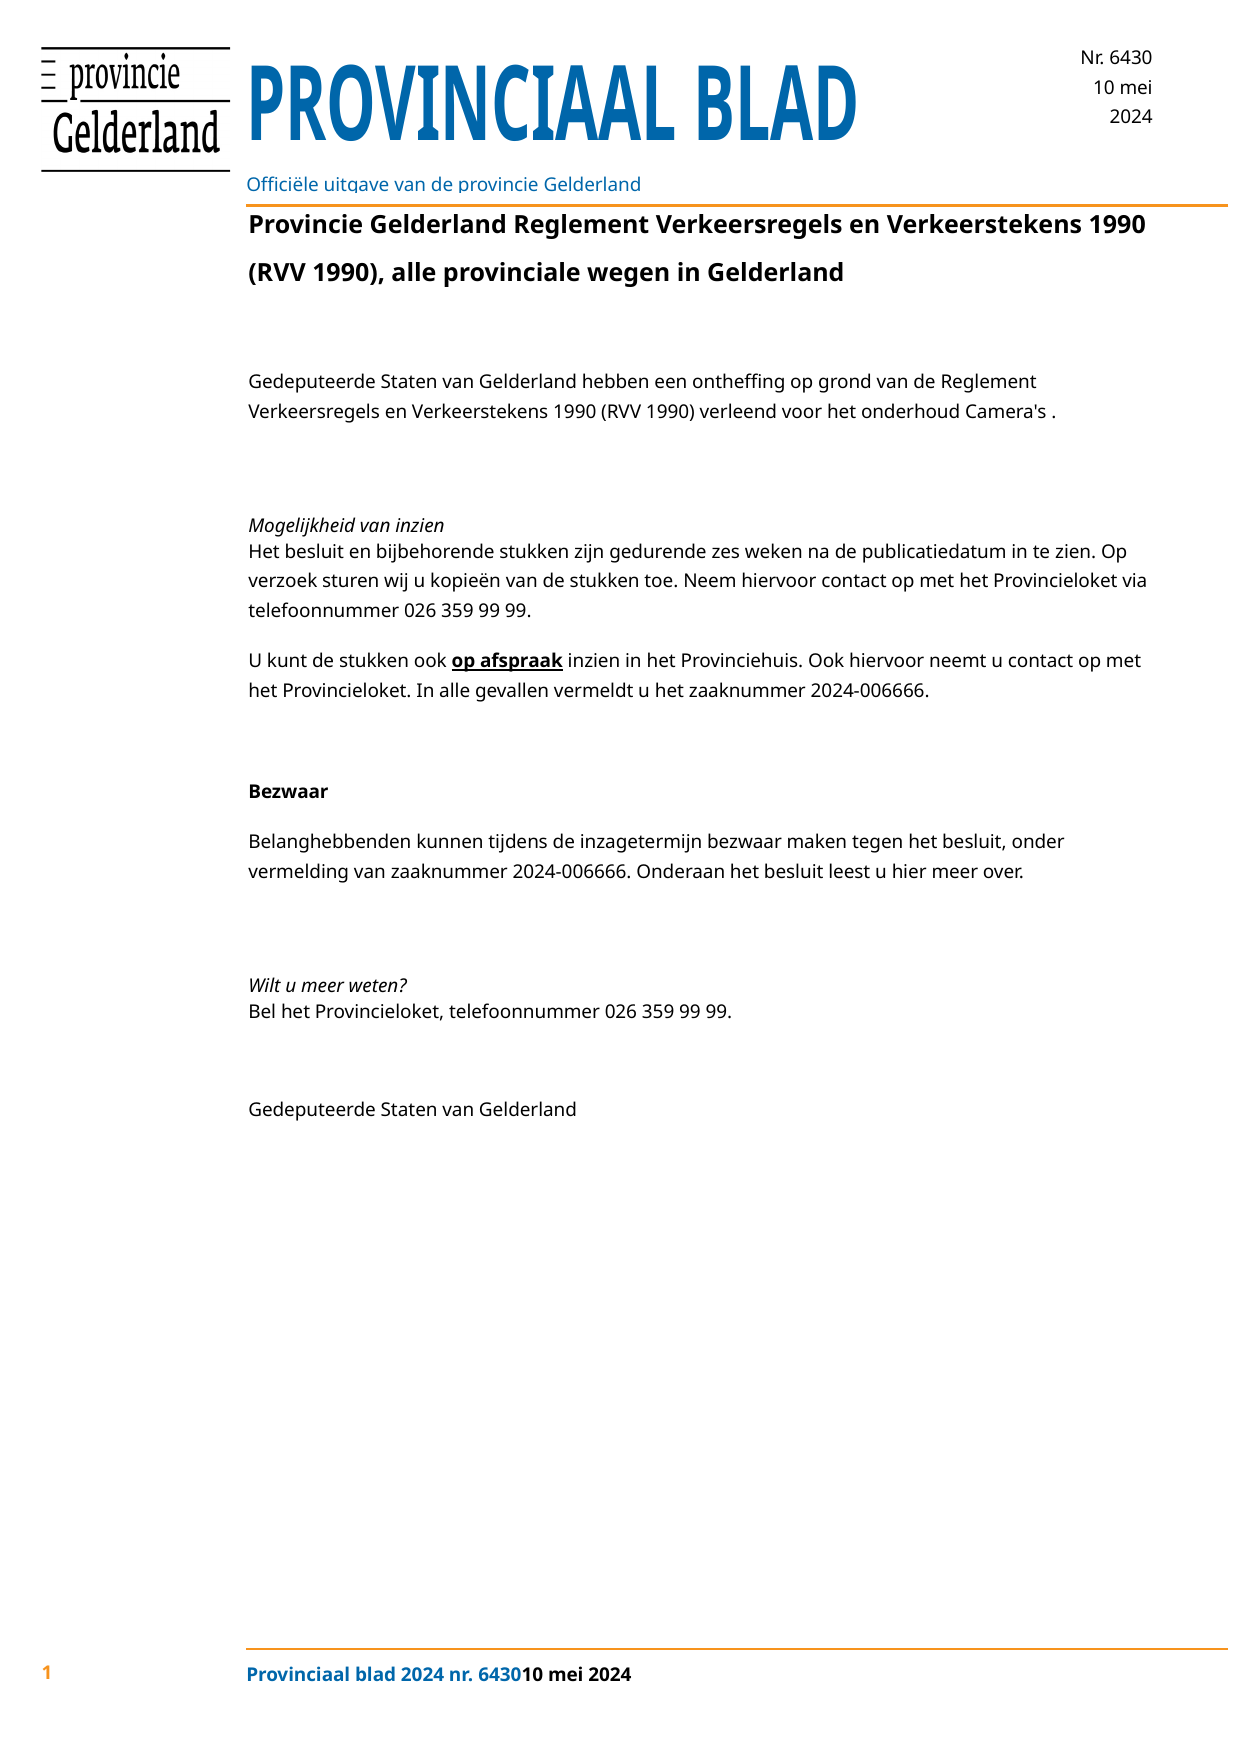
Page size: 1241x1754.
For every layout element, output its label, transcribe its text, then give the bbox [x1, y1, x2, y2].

text Bel het Provincieloket, telefoonnummer 026 359 99 99. [248, 998, 1152, 1024]
text Gedeputeerde Staten van Gelderland [248, 1096, 1152, 1122]
text U kunt de stukken ook op afspraak inzien in het Provinciehuis. Ook hiervoor neemt u contact op met het Provincieloket. In alle gevallen vermeldt u het zaaknummer 2024-006666. [248, 648, 1152, 703]
text Wilt u meer weten? [248, 972, 1152, 998]
text Mogelijkheid van inzien [248, 512, 1152, 538]
text Bezwaar [248, 778, 1152, 804]
text Belanghebbenden kunnen tijdens de inzagetermijn bezwaar maken tegen het besluit, onder vermelding van zaaknummer 2024-006666. Onderaan het besluit leest u hier meer over. [248, 828, 1152, 884]
picture [41, 47, 231, 172]
text Provincie Gelderland Reglement Verkeersregels en Verkeerstekens 1990 (RVV 1990), alle provinciale wegen in Gelderland [248, 207, 1152, 288]
text Het besluit en bijbehorende stukken zijn gedurende zes weken na de publicatiedatum in te zien. Op verzoek sturen wij u kopieën van de stukken toe. Neem hiervoor contact op met het Provincieloket via telefoonnummer 026 359 99 99. [248, 538, 1152, 623]
text Gedeputeerde Staten van Gelderland hebben een ontheffing op grond van de Reglement Verkeersregels en Verkeerstekens 1990 (RVV 1990) verleend voor het onderhoud Camera's . [248, 368, 1152, 424]
